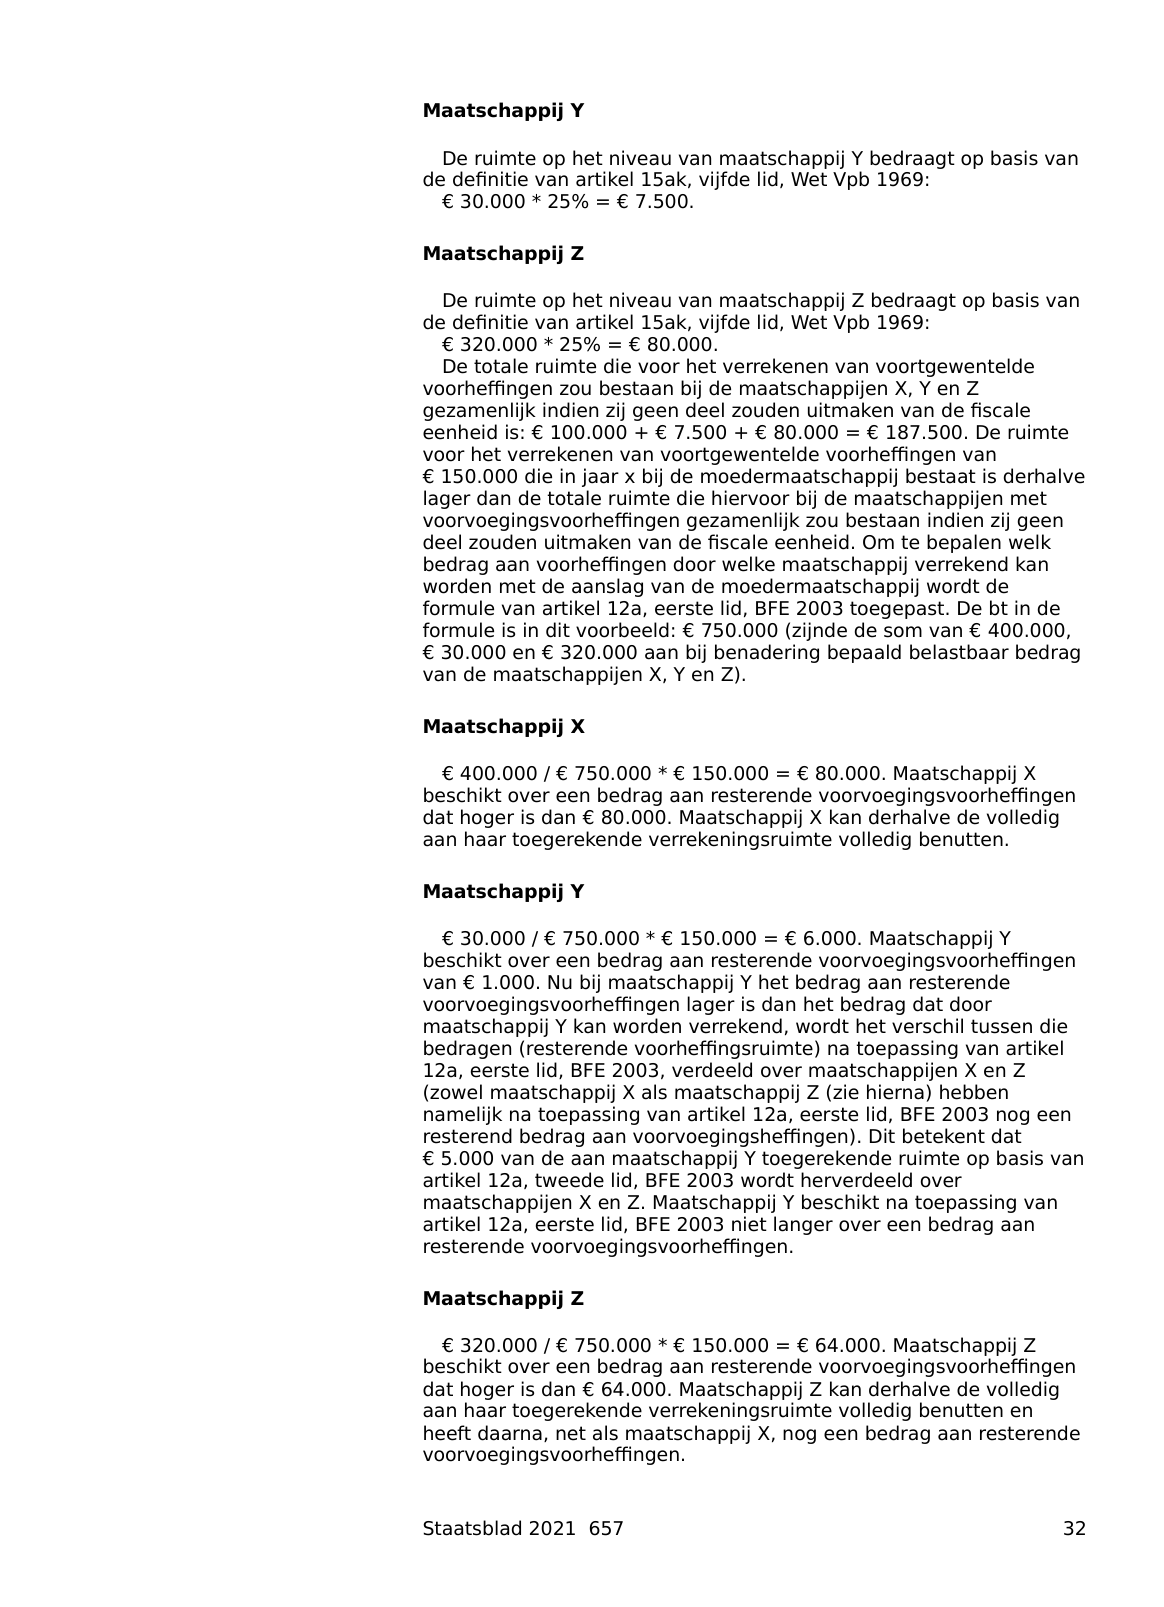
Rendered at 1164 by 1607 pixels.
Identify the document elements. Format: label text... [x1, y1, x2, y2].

subtitle Maatschappij Z [422, 243, 1087, 265]
text € 320.000 * 25% = € 80.000. [422, 334, 1087, 356]
text De ruimte op het niveau van maatschappij Y bedraagt op basis van de definitie van artikel 15ak, vijfde lid, Wet Vpb 1969: [422, 147, 1087, 191]
text € 30.000 / € 750.000 * € 150.000 = € 6.000. Maatschappij Y beschikt over een bedrag aan resterende voorvoegingsvoorheffingen van € 1.000. Nu bij maatschappij Y het bedrag aan resterende voorvoegingsvoorheffingen lager is dan het bedrag dat door maatschappij Y kan worden verrekend, wordt het verschil tussen die bedragen (resterende voorheffingsruimte) na toepassing van artikel 12a, eerste lid, BFE 2003, verdeeld over maatschappijen X en Z (zowel maatschappij X als maatschappij Z (zie hierna) hebben namelijk na toepassing van artikel 12a, eerste lid, BFE 2003 nog een resterend bedrag aan voorvoegingsheffingen). Dit betekent dat € 5.000 van de aan maatschappij Y toegerekende ruimte op basis van artikel 12a, tweede lid, BFE 2003 wordt herverdeeld over maatschappijen X en Z. Maatschappij Y beschikt na toepassing van artikel 12a, eerste lid, BFE 2003 niet langer over een bedrag aan resterende voorvoegingsvoorheffingen. [422, 928, 1087, 1257]
text De ruimte op het niveau van maatschappij Z bedraagt op basis van de definitie van artikel 15ak, vijfde lid, Wet Vpb 1969: [422, 290, 1087, 334]
text De totale ruimte die voor het verrekenen van voortgewentelde voorheffingen zou bestaan bij de maatschappijen X, Y en Z gezamenlijk indien zij geen deel zouden uitmaken van de fiscale eenheid is: € 100.000 + € 7.500 + € 80.000 = € 187.500. De ruimte voor het verrekenen van voortgewentelde voorheffingen van € 150.000 die in jaar x bij de moedermaatschappij bestaat is derhalve lager dan de totale ruimte die hiervoor bij de maatschappijen met voorvoegingsvoorheffingen gezamenlijk zou bestaan indien zij geen deel zouden uitmaken van de fiscale eenheid. Om te bepalen welk bedrag aan voorheffingen door welke maatschappij verrekend kan worden met de aanslag van de moedermaatschappij wordt de formule van artikel 12a, eerste lid, BFE 2003 toegepast. De bt in de formule is in dit voorbeeld: € 750.000 (zijnde de som van € 400.000, € 30.000 en € 320.000 aan bij benadering bepaald belastbaar bedrag van de maatschappijen X, Y en Z). [422, 356, 1087, 686]
subtitle Maatschappij Y [422, 100, 1087, 122]
subtitle Maatschappij Z [422, 1287, 1087, 1309]
text € 30.000 * 25% = € 7.500. [422, 191, 1087, 213]
subtitle Maatschappij X [422, 716, 1087, 738]
subtitle Maatschappij Y [422, 881, 1087, 903]
text € 400.000 / € 750.000 * € 150.000 = € 80.000. Maatschappij X beschikt over een bedrag aan resterende voorvoegingsvoorheffingen dat hoger is dan € 80.000. Maatschappij X kan derhalve de volledig aan haar toegerekende verrekeningsruimte volledig benutten. [422, 763, 1087, 851]
text € 320.000 / € 750.000 * € 150.000 = € 64.000. Maatschappij Z beschikt over een bedrag aan resterende voorvoegingsvoorheffingen dat hoger is dan € 64.000. Maatschappij Z kan derhalve de volledig aan haar toegerekende verrekeningsruimte volledig benutten en heeft daarna, net als maatschappij X, nog een bedrag aan resterende voorvoegingsvoorheffingen. [422, 1334, 1087, 1466]
